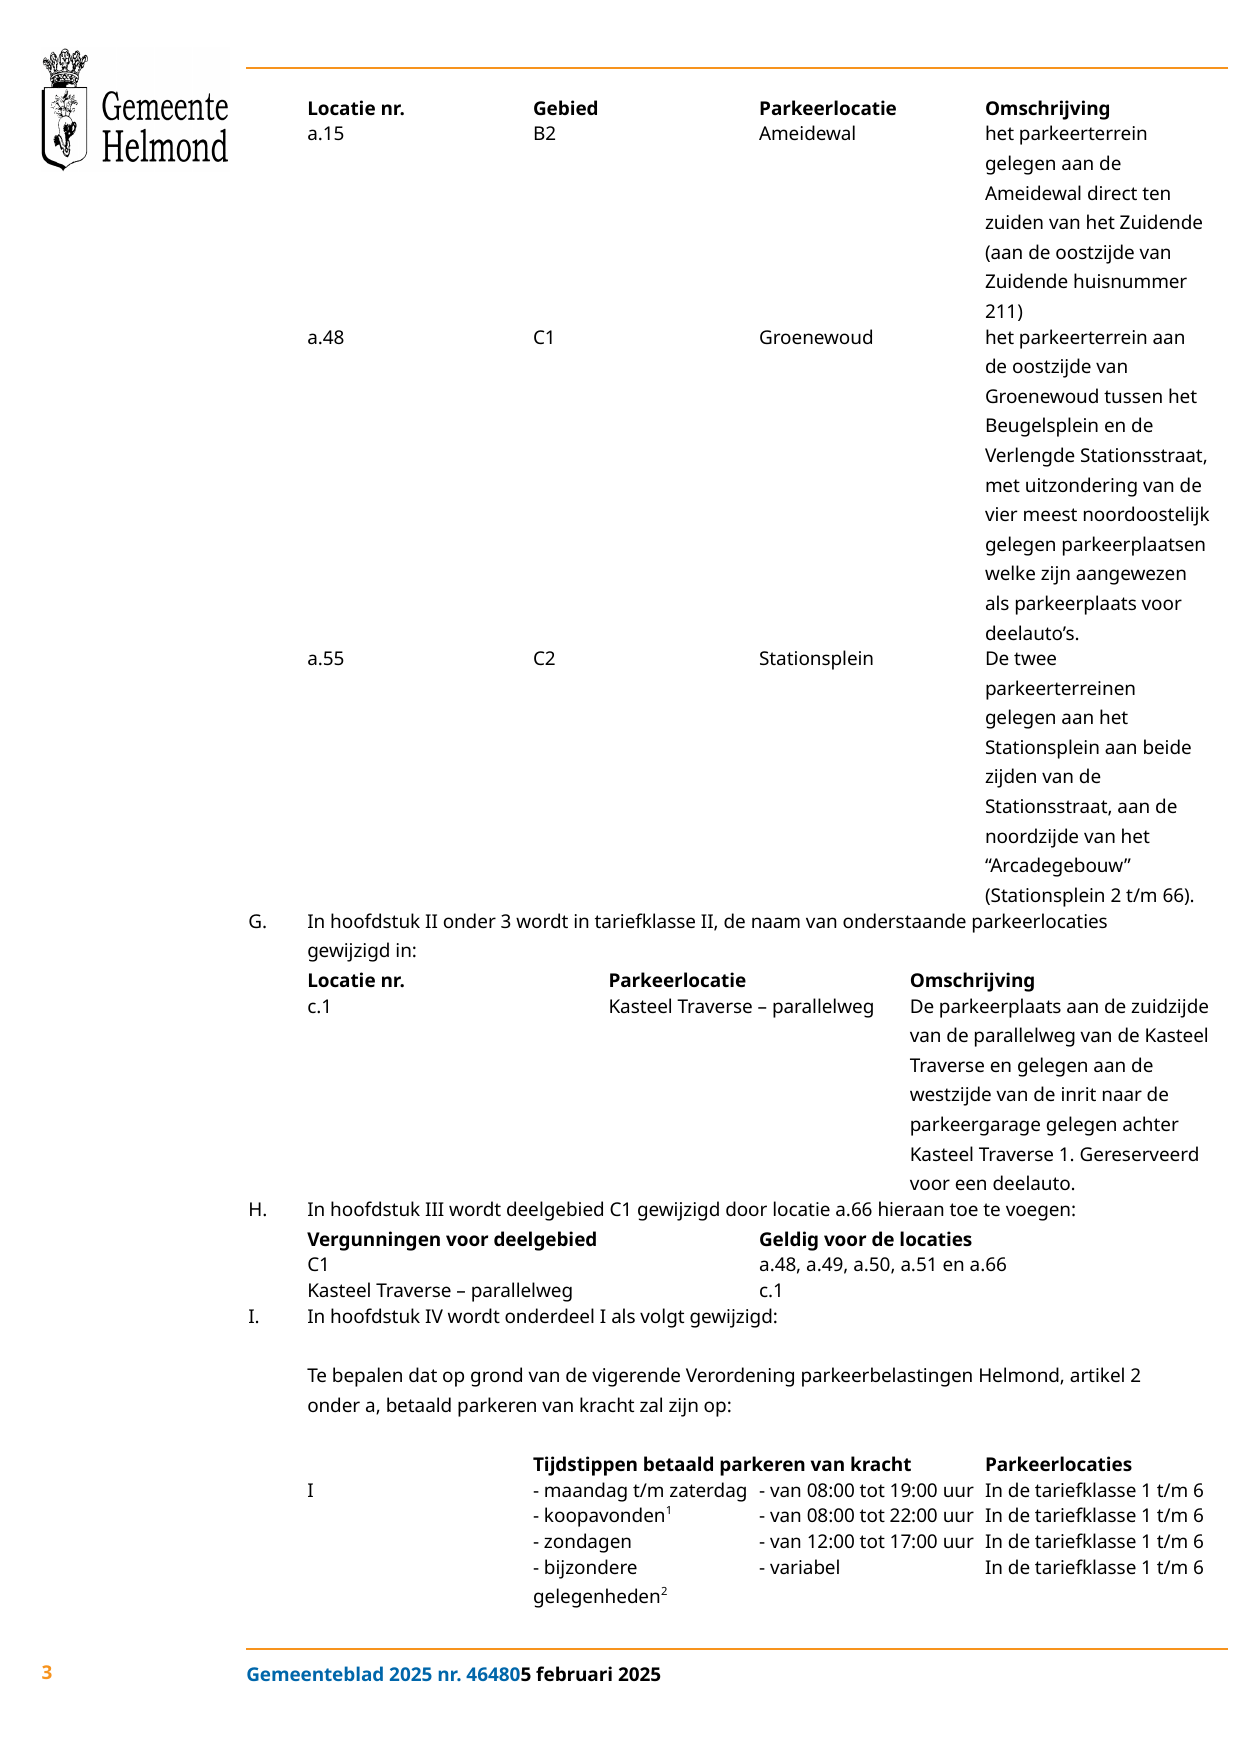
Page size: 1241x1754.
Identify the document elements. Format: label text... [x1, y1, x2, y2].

table_cell Kasteel Traverse – parallelweg [307, 1278, 759, 1303]
table_cell De twee parkeerterreinen gelegen aan het Stationsplein aan beide zijden van de Stationsstraat, aan de noordzijde van het “Arcadegebouw” (Stationsplein 2 t/m 66). [985, 645, 1211, 908]
picture [41, 47, 231, 172]
table_header Parkeerlocatie [608, 967, 909, 993]
table_header [307, 1451, 533, 1477]
table_cell C1 [533, 324, 759, 645]
table_cell B2 [533, 121, 759, 324]
table_header Omschrijving [985, 95, 1211, 121]
list In hoofdstuk III wordt deelgebied C1 gewijzigd door locatie a.66 hieraan toe te voegen: [248, 1196, 1152, 1222]
table_header Geldig voor de locaties [759, 1226, 1211, 1252]
table_header Locatie nr. [307, 967, 608, 993]
table_cell [307, 1503, 533, 1528]
table_cell [307, 1529, 533, 1554]
table_cell Ameidewal [759, 121, 985, 324]
table_header Tijdstippen betaald parkeren van kracht [533, 1451, 985, 1477]
table_cell C1 [307, 1252, 759, 1277]
table_cell In de tariefklasse 1 t/m 6 [985, 1554, 1211, 1609]
table_cell - koopavonden1 [533, 1503, 759, 1528]
table_cell In de tariefklasse 1 t/m 6 [985, 1529, 1211, 1554]
list In hoofdstuk II onder 3 wordt in tariefklasse II, de naam van onderstaande parkeerlocaties gewijzigd in: [248, 908, 1152, 963]
table_header Vergunningen voor deelgebied [307, 1226, 759, 1252]
table_cell - van 08:00 tot 22:00 uur [759, 1503, 985, 1528]
table_cell In de tariefklasse 1 t/m 6 [985, 1503, 1211, 1528]
table_cell [307, 1554, 533, 1609]
table_header Locatie nr. [307, 95, 533, 121]
table_cell - zondagen [533, 1529, 759, 1554]
table_cell Groenewoud [759, 324, 985, 645]
list In hoofdstuk IV wordt onderdeel I als volgt gewijzigd: [248, 1303, 1152, 1329]
table_cell In de tariefklasse 1 t/m 6 [985, 1477, 1211, 1503]
table_cell Kasteel Traverse – parallelweg [608, 993, 909, 1196]
table_cell De parkeerplaats aan de zuidzijde van de parallelweg van de Kasteel Traverse en gelegen aan de westzijde van de inrit naar de parkeergarage gelegen achter Kasteel Traverse 1. Gereserveerd voor een deelauto. [910, 993, 1211, 1196]
table_cell a.48, a.49, a.50, a.51 en a.66 [759, 1252, 1211, 1277]
table_header Parkeerlocaties [985, 1451, 1211, 1477]
table_cell - variabel [759, 1554, 985, 1609]
table_cell - van 08:00 tot 19:00 uur [759, 1477, 985, 1503]
table_cell het parkeerterrein gelegen aan de Ameidewal direct ten zuiden van het Zuidende (aan de oostzijde van Zuidende huisnummer 211) [985, 121, 1211, 324]
table_header Parkeerlocatie [759, 95, 985, 121]
table_cell a.55 [307, 645, 533, 908]
table_cell Stationsplein [759, 645, 985, 908]
table_cell I [307, 1477, 533, 1503]
list Te bepalen dat op grond van de vigerende Verordening parkeerbelastingen Helmond, artikel 2 onder a, betaald parkeren van kracht zal zijn op: [248, 1362, 1152, 1418]
table_cell - maandag t/m zaterdag [533, 1477, 759, 1503]
table_cell c.1 [307, 993, 608, 1196]
table_header Gebied [533, 95, 759, 121]
table_cell C2 [533, 645, 759, 908]
table_cell - bijzondere gelegenheden2 [533, 1554, 759, 1609]
table_cell c.1 [759, 1278, 1211, 1303]
table_cell a.48 [307, 324, 533, 645]
table_cell het parkeerterrein aan de oostzijde van Groenewoud tussen het Beugelsplein en de Verlengde Stationsstraat, met uitzondering van de vier meest noordoostelijk gelegen parkeerplaatsen welke zijn aangewezen als parkeerplaats voor deelauto’s. [985, 324, 1211, 645]
table_cell a.15 [307, 121, 533, 324]
table_cell - van 12:00 tot 17:00 uur [759, 1529, 985, 1554]
table_header Omschrijving [910, 967, 1211, 993]
